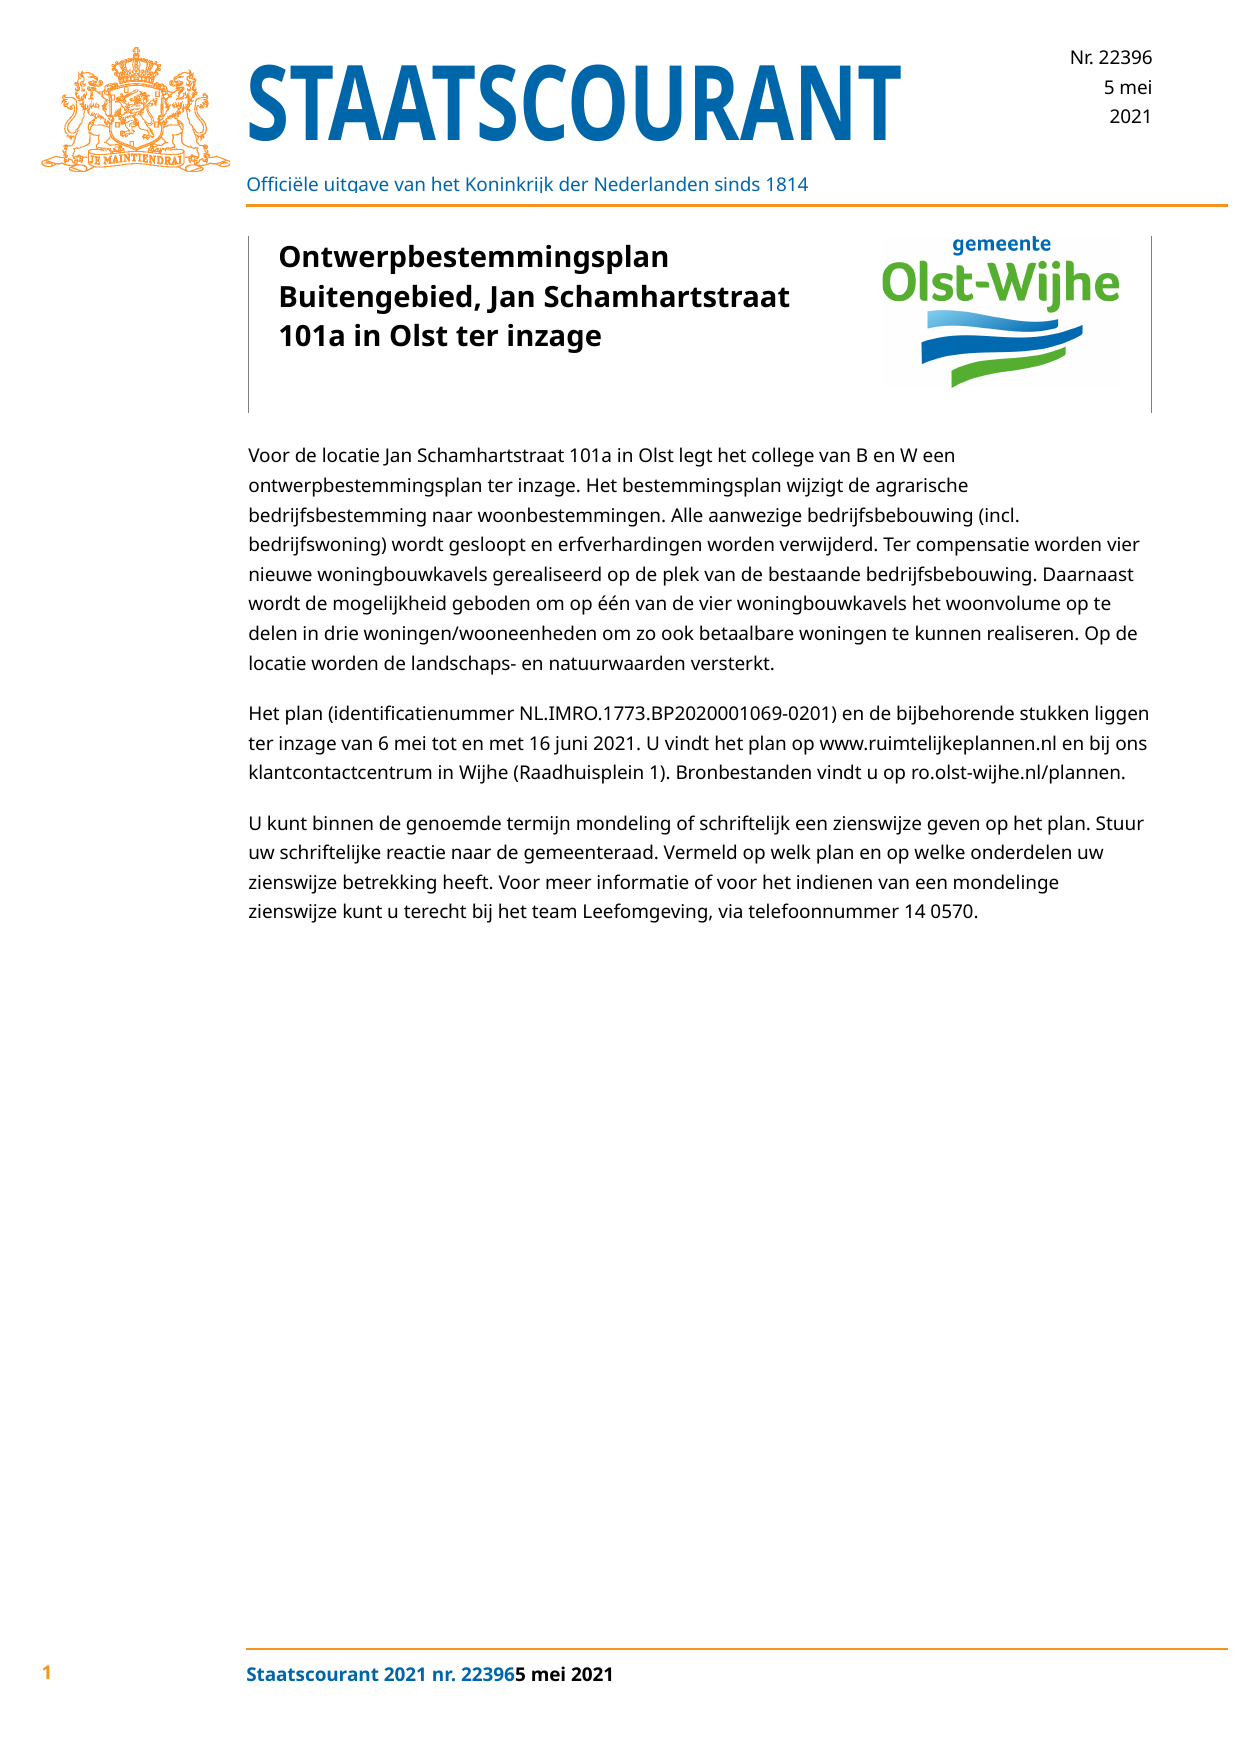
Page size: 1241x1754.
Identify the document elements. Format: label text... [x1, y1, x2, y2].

text U kunt binnen de genoemde termijn mondeling of schriftelijk een zienswijze geven op het plan. Stuur uw schriftelijke reactie naar de gemeenteraad. Vermeld op welk plan en op welke onderdelen uw zienswijze betrekking heeft. Voor meer informatie of voor het indienen van een mondelinge zienswijze kunt u terecht bij het team Leefomgeving, via telefoonnummer 14 0570. [248, 810, 1152, 924]
text Het plan (identificatienummer NL.IMRO.1773.BP2020001069-0201) en de bijbehorende stukken liggen ter inzage van 6 mei tot en met 16 juni 2021. U vindt het plan op www.ruimtelijkeplannen.nl en bij ons klantcontactcentrum in Wijhe (Raadhuisplein 1). Bronbestanden vindt u op ro.olst-wijhe.nl/plannen. [248, 700, 1152, 785]
table_header [850, 236, 882, 387]
table_header Ontwerpbestemmingsplan Buitengebied, Jan Schamhartstraat 101a in Olst ter inzage [249, 236, 850, 413]
table_header [850, 388, 1151, 413]
picture [41, 47, 231, 172]
picture [882, 236, 1119, 388]
table_header [1119, 236, 1151, 387]
text Voor de locatie Jan Schamhartstraat 101a in Olst legt het college van B en W een ontwerpbestemmingsplan ter inzage. Het bestemmingsplan wijzigt de agrarische bedrijfsbestemming naar woonbestemmingen. Alle aanwezige bedrijfsbebouwing (incl. bedrijfswoning) wordt gesloopt en erfverhardingen worden verwijderd. Ter compensatie worden vier nieuwe woningbouwkavels gerealiseerd op de plek van de bestaande bedrijfsbebouwing. Daarnaast wordt de mogelijkheid geboden om op één van de vier woningbouwkavels het woonvolume op te delen in drie woningen/wooneenheden om zo ook betaalbare woningen te kunnen realiseren. Op de locatie worden de landschaps- en natuurwaarden versterkt. [248, 443, 1152, 675]
